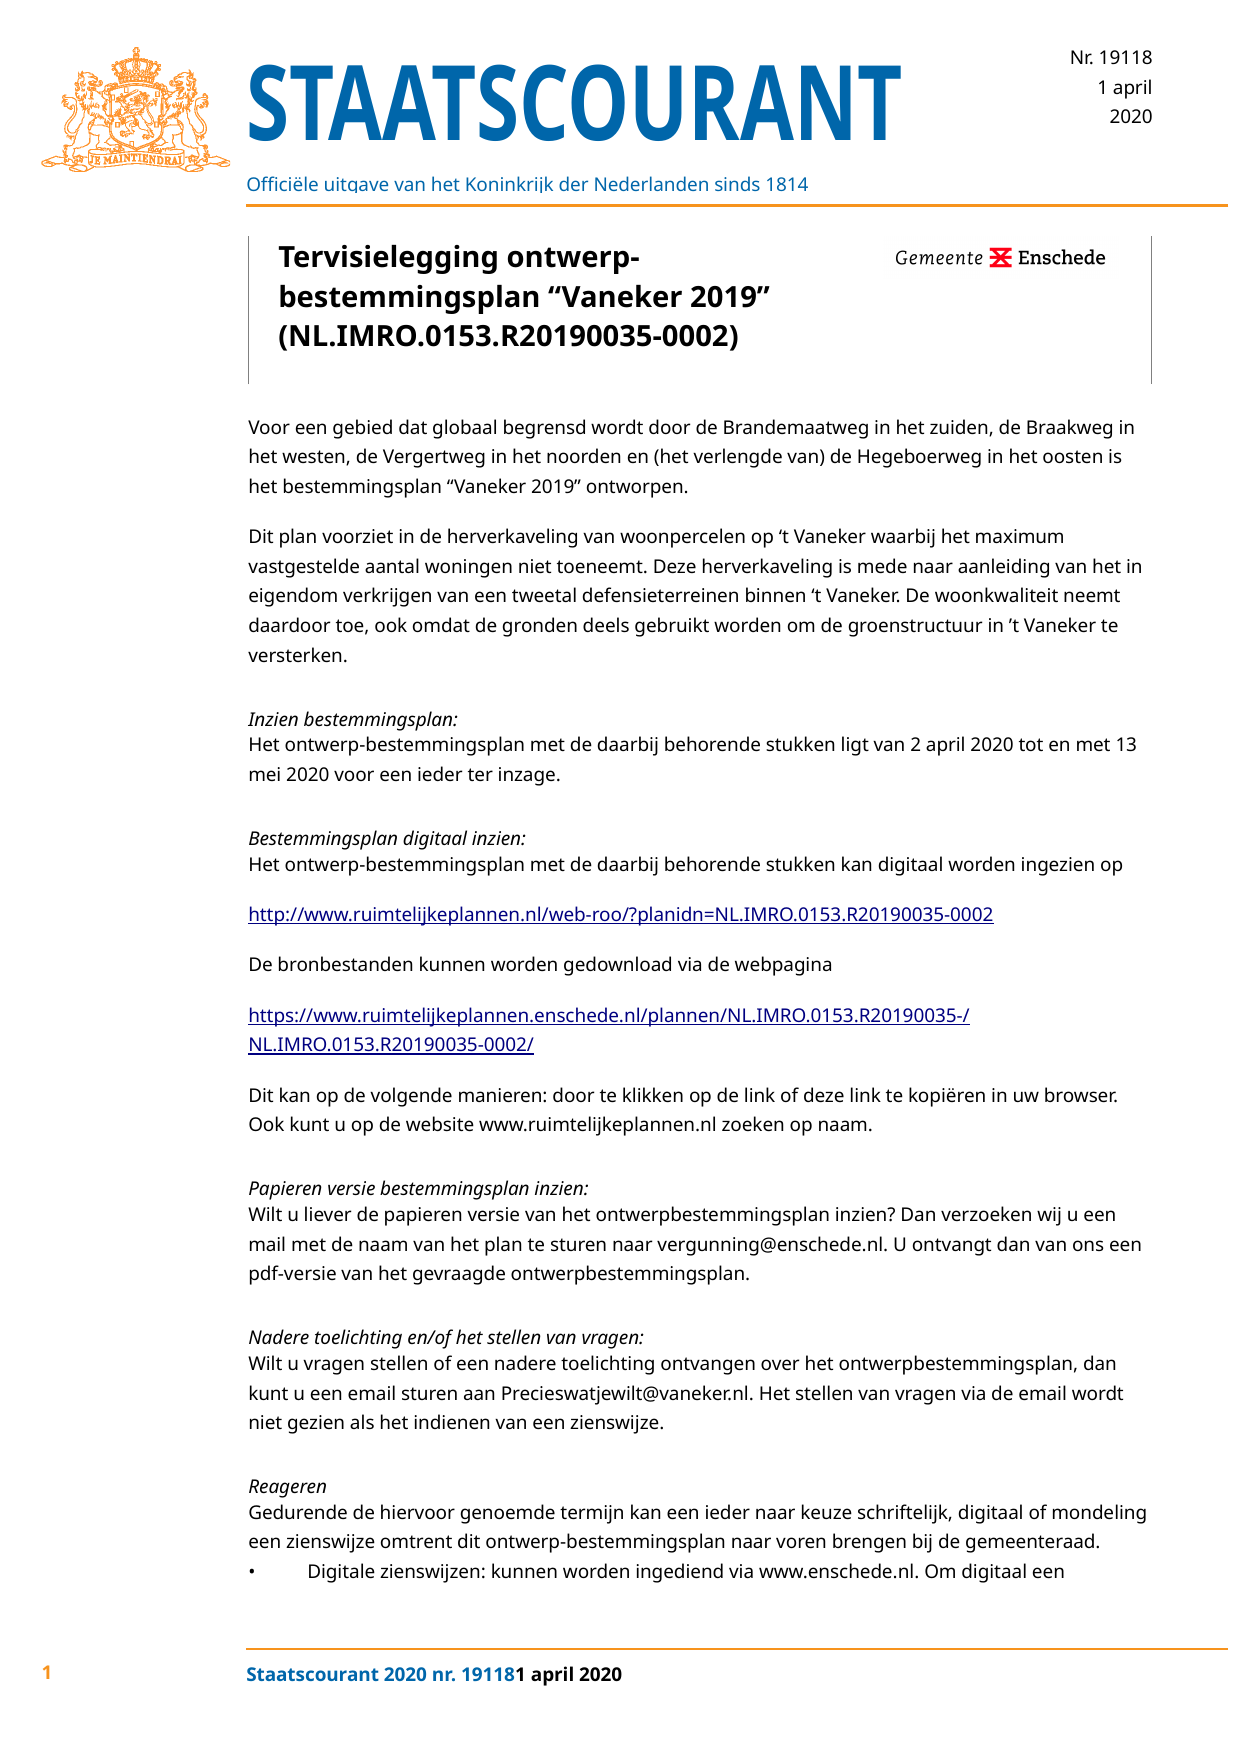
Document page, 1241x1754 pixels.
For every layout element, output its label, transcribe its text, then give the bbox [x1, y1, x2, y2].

table_header [850, 236, 1151, 384]
text http://www.ruimtelijkeplannen.nl/web-roo/?planidn=NL.IMRO.0153.R20190035-0002 [248, 901, 1152, 927]
text Dit kan op de volgende manieren: door te klikken op de link of deze link te kopiëren in uw browser. Ook kunt u op de website www.ruimtelijkeplannen.nl zoeken op naam. [248, 1082, 1152, 1137]
text Bestemmingsplan digitaal inzien: [248, 825, 1152, 851]
text Wilt u vragen stellen of een nadere toelichting ontvangen over het ontwerpbestemmingsplan, dan kunt u een email sturen aan Precieswatjewilt@vaneker.nl. Het stellen van vragen via de email wordt niet gezien als het indienen van een zienswijze. [248, 1350, 1152, 1435]
text Wilt u liever de papieren versie van het ontwerpbestemmingsplan inzien? Dan verzoeken wij u een mail met de naam van het plan te sturen naar vergunning@enschede.nl. U ontvangt dan van ons een pdf-versie van het gevraagde ontwerpbestemmingsplan. [248, 1201, 1152, 1286]
picture [882, 236, 1119, 279]
picture [41, 47, 231, 172]
text Voor een gebied dat globaal begrensd wordt door de Brandemaatweg in het zuiden, de Braakweg in het westen, de Vergertweg in het noorden en (het verlengde van) de Hegeboerweg in het oosten is het bestemmingsplan “Vaneker 2019” ontworpen. [248, 414, 1152, 499]
list Digitale zienswijzen: kunnen worden ingediend via www.enschede.nl. Om digitaal een [248, 1558, 1152, 1584]
text Reageren [248, 1473, 1152, 1499]
text Nadere toelichting en/of het stellen van vragen: [248, 1324, 1152, 1350]
text Inzien bestemmingsplan: [248, 706, 1152, 732]
table_header Tervisielegging ontwerp-bestemmingsplan “Vaneker 2019” (NL.IMRO.0153.R20190035-0002) [249, 236, 850, 384]
text Dit plan voorziet in de herverkaveling van woonpercelen op ‘t Vaneker waarbij het maximum vastgestelde aantal woningen niet toeneemt. Deze herverkaveling is mede naar aanleiding van het in eigendom verkrijgen van een tweetal defensieterreinen binnen ‘t Vaneker. De woonkwaliteit neemt daardoor toe, ook omdat de gronden deels gebruikt worden om de groenstructuur in ’t Vaneker te versterken. [248, 523, 1152, 668]
text De bronbestanden kunnen worden gedownload via de webpagina [248, 952, 1152, 977]
text https://www.ruimtelijkeplannen.enschede.nl/plannen/NL.IMRO.0153.R20190035-/NL.IMRO.0153.R20190035-0002/ [248, 1002, 1152, 1057]
text Het ontwerp-bestemmingsplan met de daarbij behorende stukken ligt van 2 april 2020 tot en met 13 mei 2020 voor een ieder ter inzage. [248, 732, 1152, 787]
text Het ontwerp-bestemmingsplan met de daarbij behorende stukken kan digitaal worden ingezien op [248, 851, 1152, 877]
text Gedurende de hiervoor genoemde termijn kan een ieder naar keuze schriftelijk, digitaal of mondeling een zienswijze omtrent dit ontwerp-bestemmingsplan naar voren brengen bij de gemeenteraad. [248, 1499, 1152, 1554]
text Papieren versie bestemmingsplan inzien: [248, 1176, 1152, 1201]
